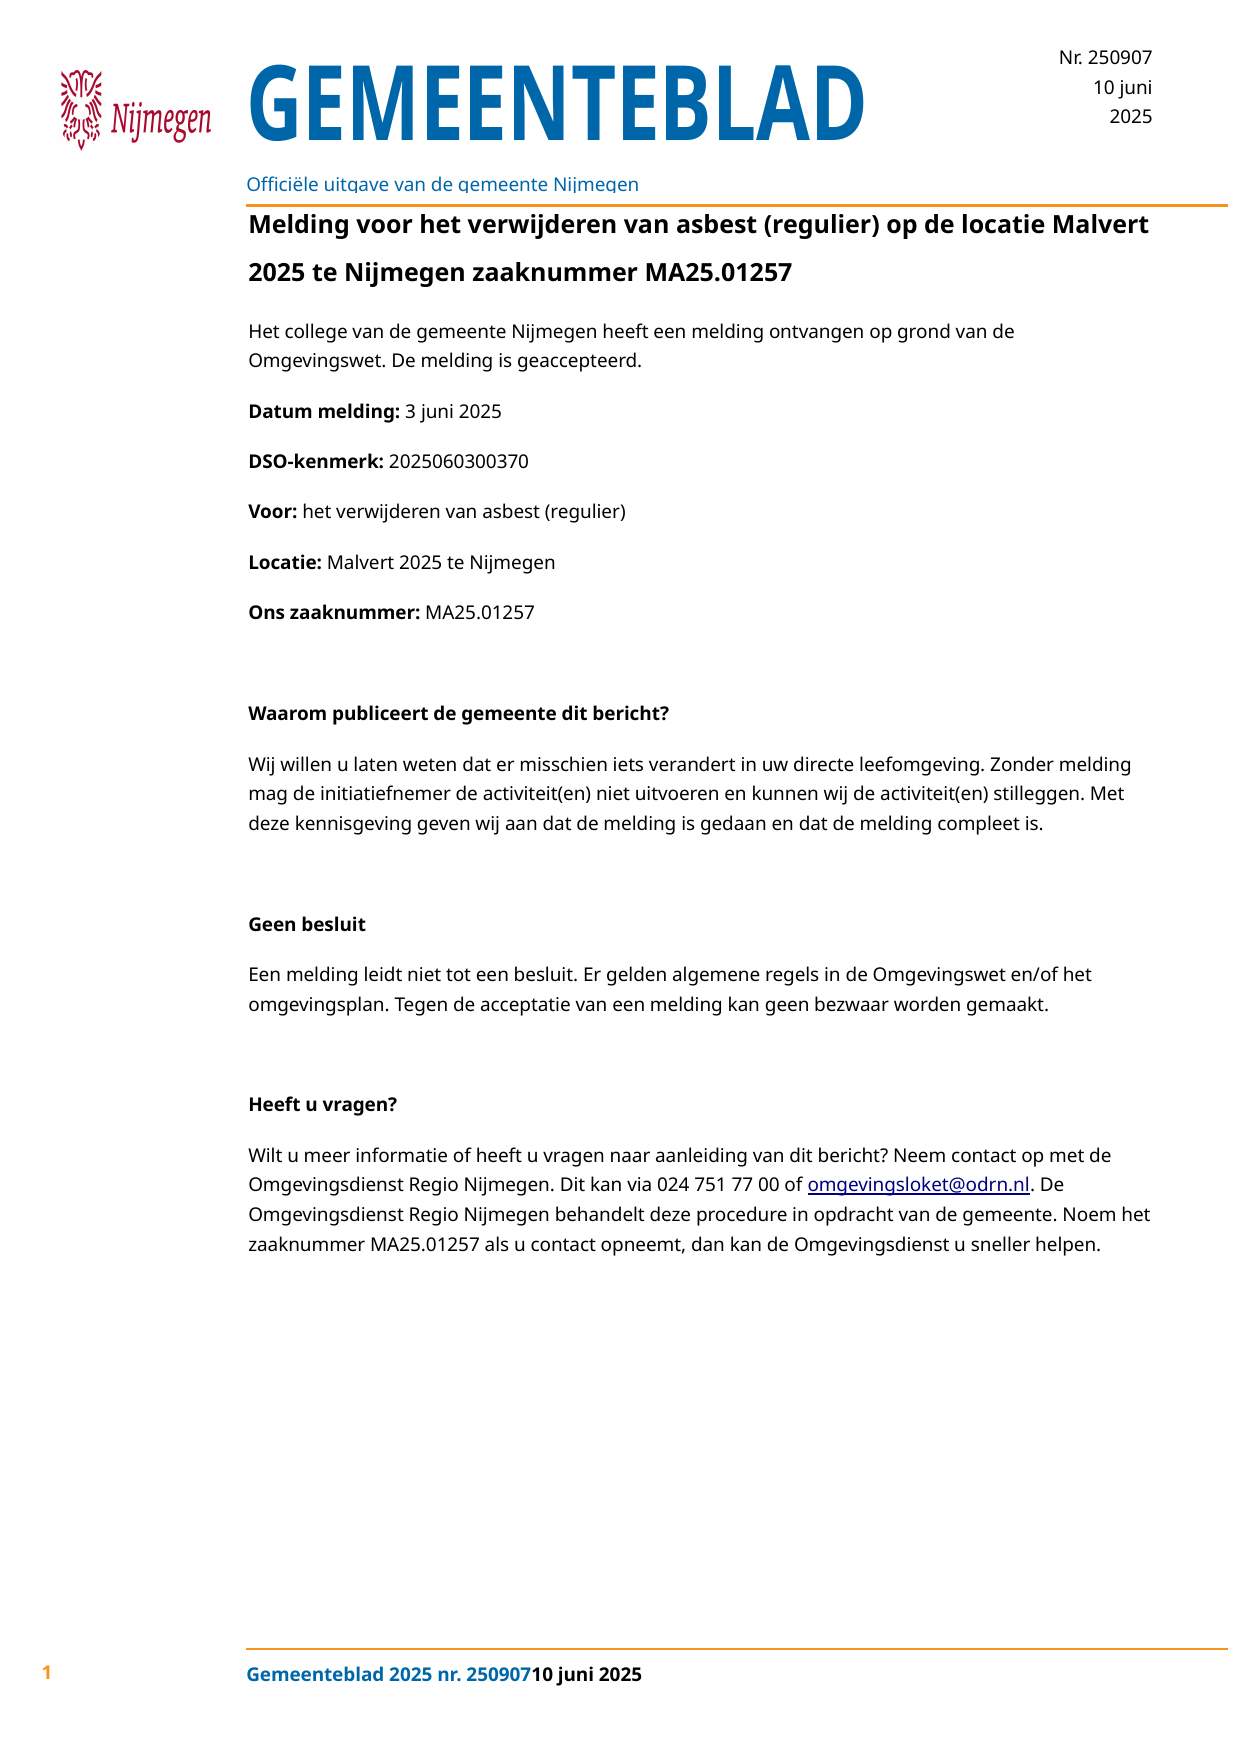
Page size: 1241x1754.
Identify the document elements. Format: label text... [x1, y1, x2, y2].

text Wij willen u laten weten dat er misschien iets verandert in uw directe leefomgeving. Zonder melding mag de initiatiefnemer de activiteit(en) niet uitvoeren en kunnen wij de activiteit(en) stilleggen. Met deze kennisgeving geven wij aan dat de melding is gedaan en dat de melding compleet is. [248, 751, 1152, 836]
text Het college van de gemeente Nijmegen heeft een melding ontvangen op grond van de Omgevingswet. De melding is geaccepteerd. [248, 318, 1152, 373]
text Ons zaaknummer: MA25.01257 [248, 599, 1152, 625]
text Voor: het verwijderen van asbest (regulier) [248, 499, 1152, 524]
text Waarom publiceert de gemeente dit bericht? [248, 700, 1152, 726]
picture [41, 47, 231, 172]
text DSO-kenmerk: 2025060300370 [248, 448, 1152, 474]
text Wilt u meer informatie of heeft u vragen naar aanleiding van dit bericht? Neem contact op met de Omgevingsdienst Regio Nijmegen. Dit kan via 024 751 77 00 of omgevingsloket@odrn.nl. De Omgevingsdienst Regio Nijmegen behandelt deze procedure in opdracht van de gemeente. Noem het zaaknummer MA25.01257 als u contact opneemt, dan kan de Omgevingsdienst u sneller helpen. [248, 1142, 1152, 1257]
text Locatie: Malvert 2025 te Nijmegen [248, 549, 1152, 575]
text Datum melding: 3 juni 2025 [248, 398, 1152, 424]
text Melding voor het verwijderen van asbest (regulier) op de locatie Malvert 2025 te Nijmegen zaaknummer MA25.01257 [248, 207, 1152, 288]
text Geen besluit [248, 911, 1152, 937]
text Heeft u vragen? [248, 1092, 1152, 1117]
text Een melding leidt niet tot een besluit. Er gelden algemene regels in de Omgevingswet en/of het omgevingsplan. Tegen de acceptatie van een melding kan geen bezwaar worden gemaakt. [248, 961, 1152, 1017]
